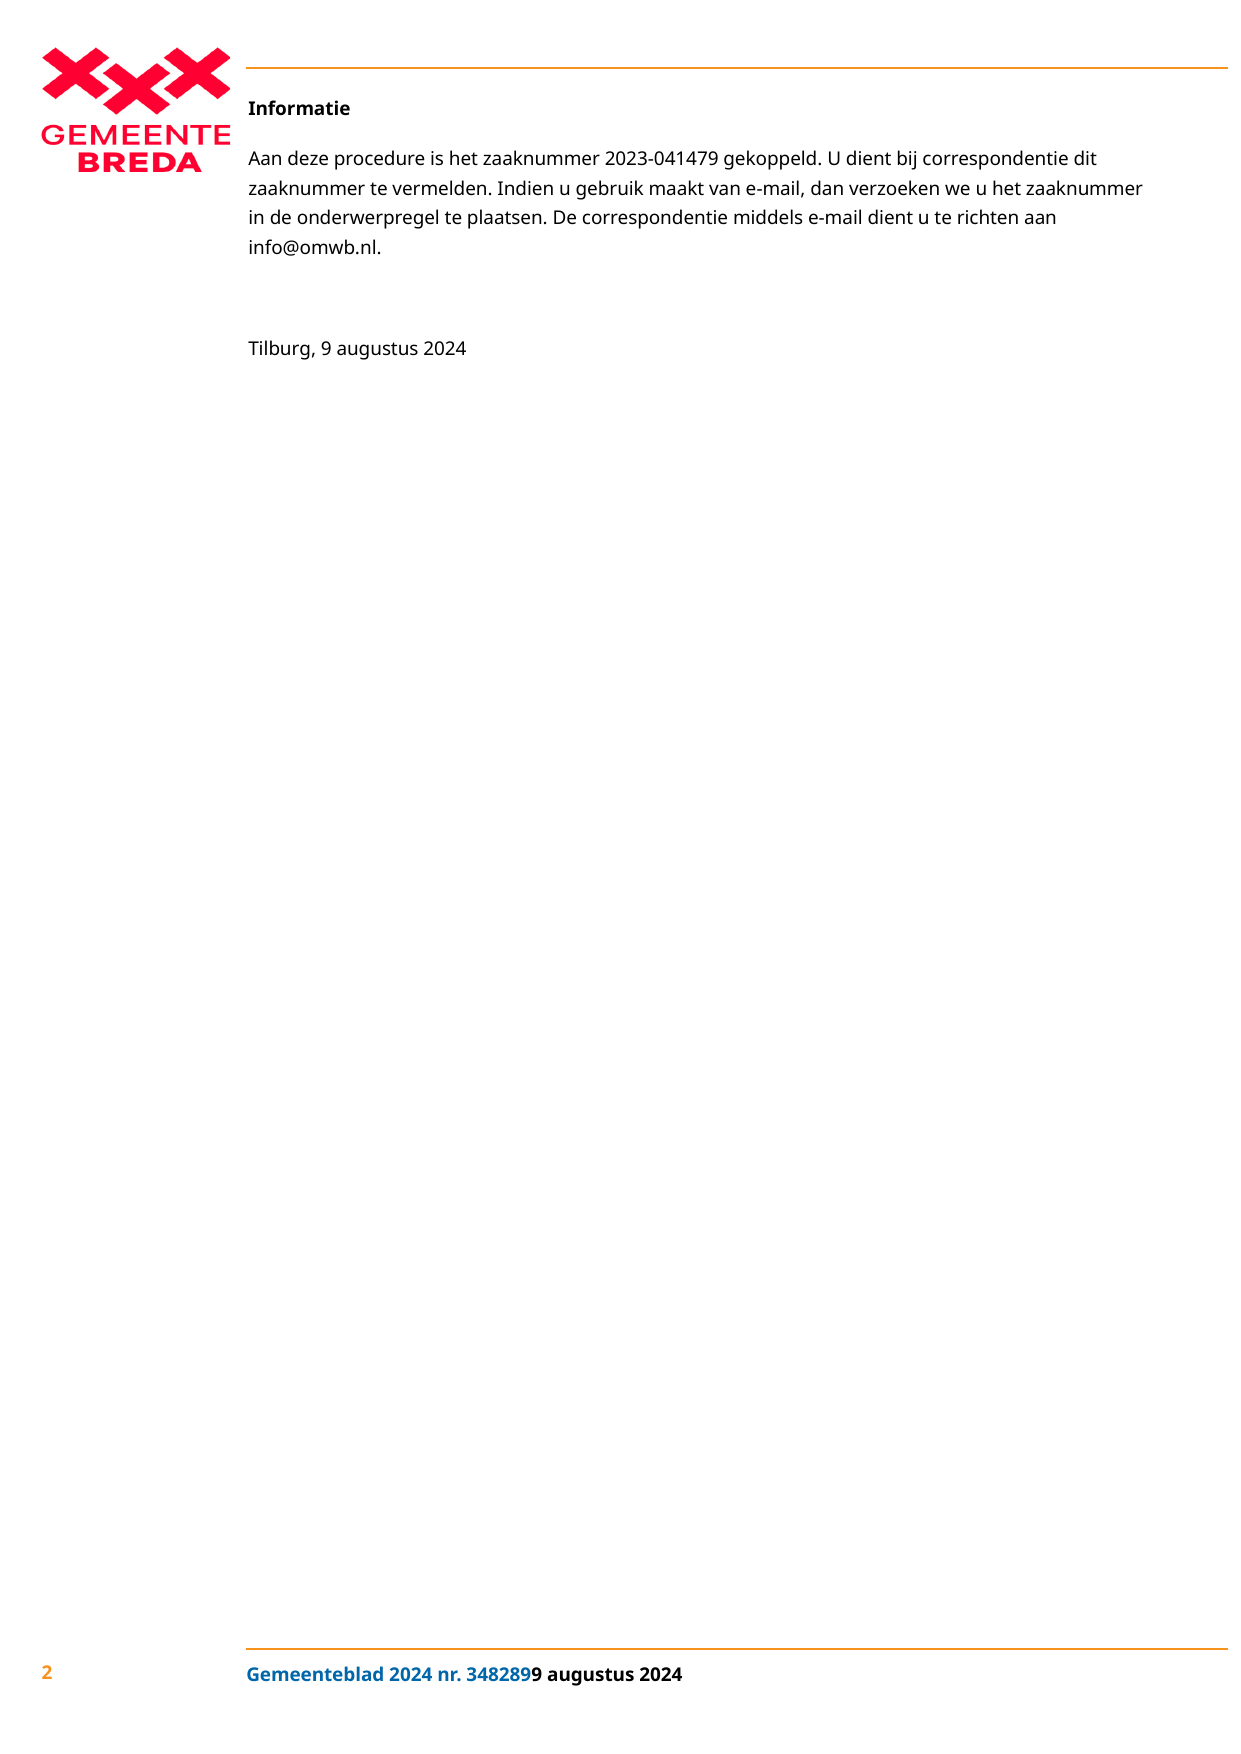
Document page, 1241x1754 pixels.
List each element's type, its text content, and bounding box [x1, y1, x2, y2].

text Aan deze procedure is het zaaknummer 2023-041479 gekoppeld. U dient bij correspondentie dit zaaknummer te vermelden. Indien u gebruik maakt van e-mail, dan verzoeken we u het zaaknummer in de onderwerpregel te plaatsen. De correspondentie middels e-mail dient u te richten aan info@omwb.nl. [248, 145, 1152, 260]
picture [41, 47, 231, 172]
text Informatie [248, 95, 1152, 121]
text Tilburg, 9 augustus 2024 [248, 335, 1152, 361]
